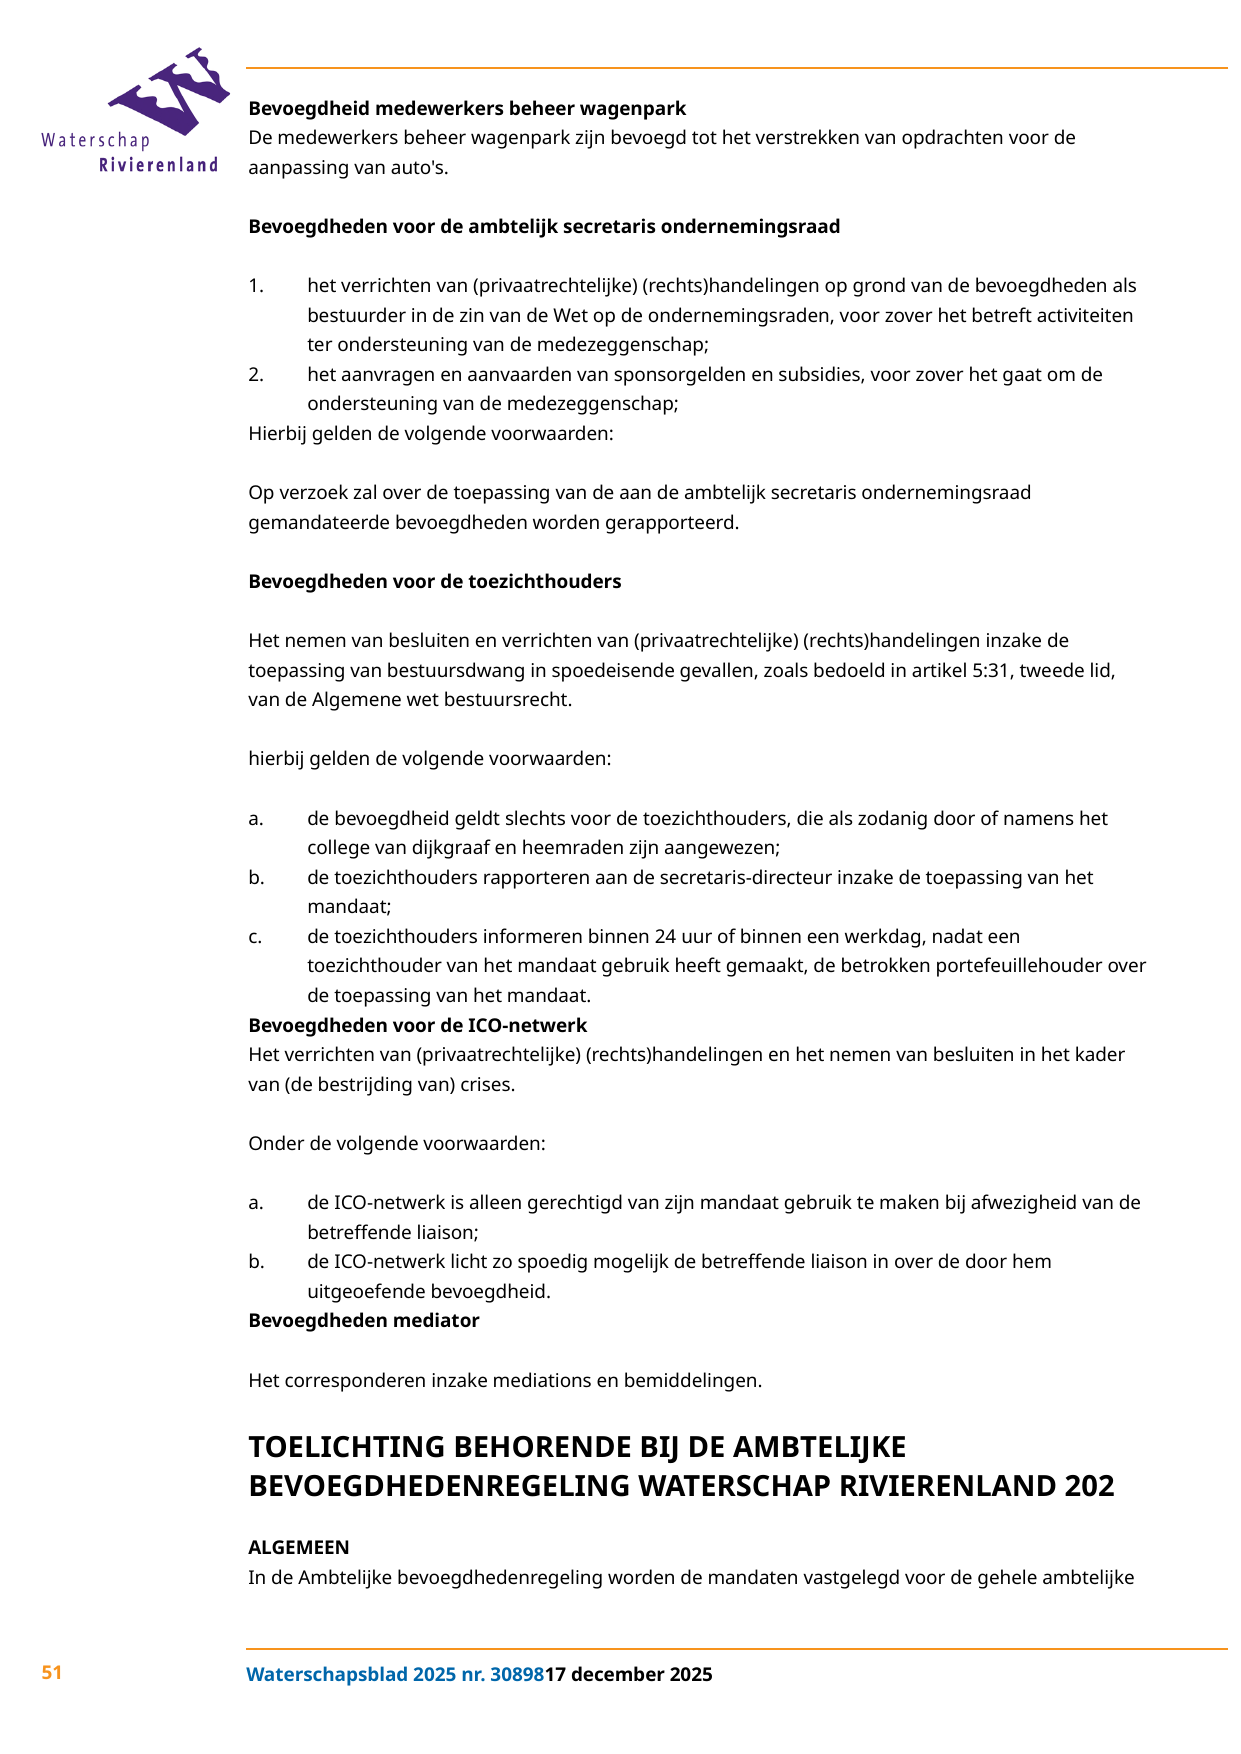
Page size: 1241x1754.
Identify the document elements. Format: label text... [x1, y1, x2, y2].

text Het verrichten van (privaatrechtelijke) (rechts)handelingen en het nemen van besluiten in het kader van (de bestrijding van) crises. [248, 1041, 1152, 1097]
list de toezichthouders rapporteren aan de secretaris-directeur inzake de toepassing van het mandaat; [248, 864, 1152, 919]
picture [41, 47, 231, 172]
text Hierbij gelden de volgende voorwaarden: [248, 420, 1152, 446]
list het verrichten van (privaatrechtelijke) (rechts)handelingen op grond van de bevoegdheden als bestuurder in de zin van de Wet op de ondernemingsraden, voor zover het betreft activiteiten ter ondersteuning van de medezeggenschap; [248, 272, 1152, 357]
text hierbij gelden de volgende voorwaarden: [248, 746, 1152, 771]
text Bevoegdheden voor de ambtelijk secretaris ondernemingsraad [248, 213, 1152, 239]
list de bevoegdheid geldt slechts voor de toezichthouders, die als zodanig door of namens het college van dijkgraaf en heemraden zijn aangewezen; [248, 805, 1152, 860]
list de ICO-netwerk is alleen gerechtigd van zijn mandaat gebruik te maken bij afwezigheid van de betreffende liaison; [248, 1189, 1152, 1245]
text In de Ambtelijke bevoegdhedenregeling worden de mandaten vastgelegd voor de gehele ambtelijke [248, 1564, 1152, 1590]
text Bevoegdheden mediator [248, 1308, 1152, 1333]
text Het nemen van besluiten en verrichten van (privaatrechtelijke) (rechts)handelingen inzake de toepassing van bestuursdwang in spoedeisende gevallen, zoals bedoeld in artikel 5:31, tweede lid, van de Algemene wet bestuursrecht. [248, 627, 1152, 712]
list de toezichthouders informeren binnen 24 uur of binnen een werkdag, nadat een toezichthouder van het mandaat gebruik heeft gemaakt, de betrokken portefeuillehouder over de toepassing van het mandaat. [248, 923, 1152, 1008]
text Bevoegdheden voor de ICO-netwerk [248, 1012, 1152, 1038]
text Het corresponderen inzake mediations en bemiddelingen. [248, 1367, 1152, 1393]
list de ICO-netwerk licht zo spoedig mogelijk de betreffende liaison in over de door hem uitgeoefende bevoegdheid. [248, 1248, 1152, 1304]
text TOELICHTING BEHORENDE BIJ DE AMBTELIJKE BEVOEGDHEDENREGELING WATERSCHAP RIVIERENLAND 202 [248, 1426, 1152, 1505]
text Op verzoek zal over de toepassing van de aan de ambtelijk secretaris ondernemingsraad gemandateerde bevoegdheden worden gerapporteerd. [248, 479, 1152, 535]
text Bevoegdheden voor de toezichthouders [248, 568, 1152, 594]
list het aanvragen en aanvaarden van sponsorgelden en subsidies, voor zover het gaat om de ondersteuning van de medezeggenschap; [248, 361, 1152, 416]
text Bevoegdheid medewerkers beheer wagenpark [248, 95, 1152, 121]
text De medewerkers beheer wagenpark zijn bevoegd tot het verstrekken van opdrachten voor de aanpassing van auto's. [248, 124, 1152, 180]
text ALGEMEEN [248, 1534, 1152, 1560]
text Onder de volgende voorwaarden: [248, 1130, 1152, 1156]
